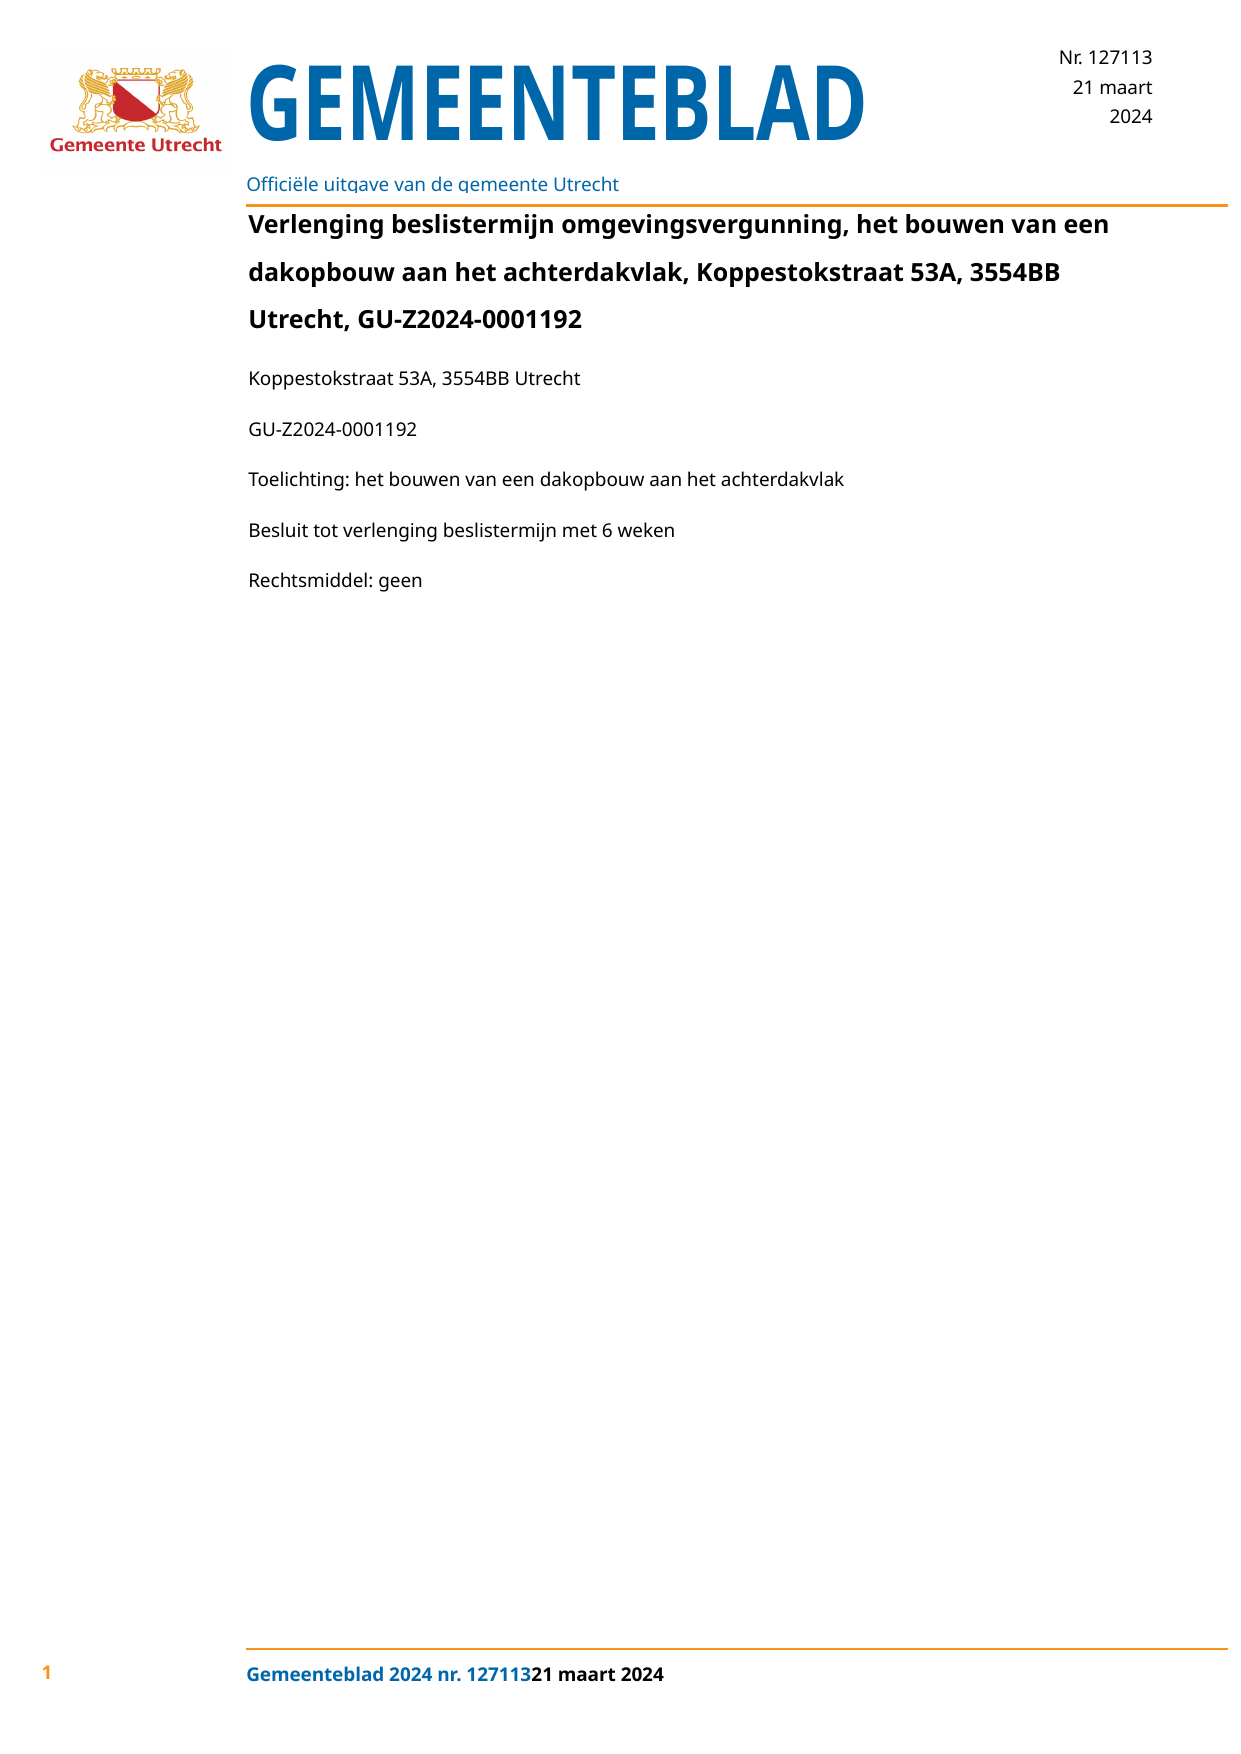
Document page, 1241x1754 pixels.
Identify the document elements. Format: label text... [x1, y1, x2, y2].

text Koppestokstraat 53A, 3554BB Utrecht [248, 366, 1152, 391]
text Besluit tot verlenging beslistermijn met 6 weken [248, 517, 1152, 542]
picture [41, 47, 231, 172]
text Rechtsmiddel: geen [248, 567, 1152, 593]
text GU-Z2024-0001192 [248, 416, 1152, 442]
text Toelichting: het bouwen van een dakopbouw aan het achterdakvlak [248, 466, 1152, 492]
text Verlenging beslistermijn omgevingsvergunning, het bouwen van een dakopbouw aan het achterdakvlak, Koppestokstraat 53A, 3554BB Utrecht, GU-Z2024-0001192 [248, 207, 1152, 336]
